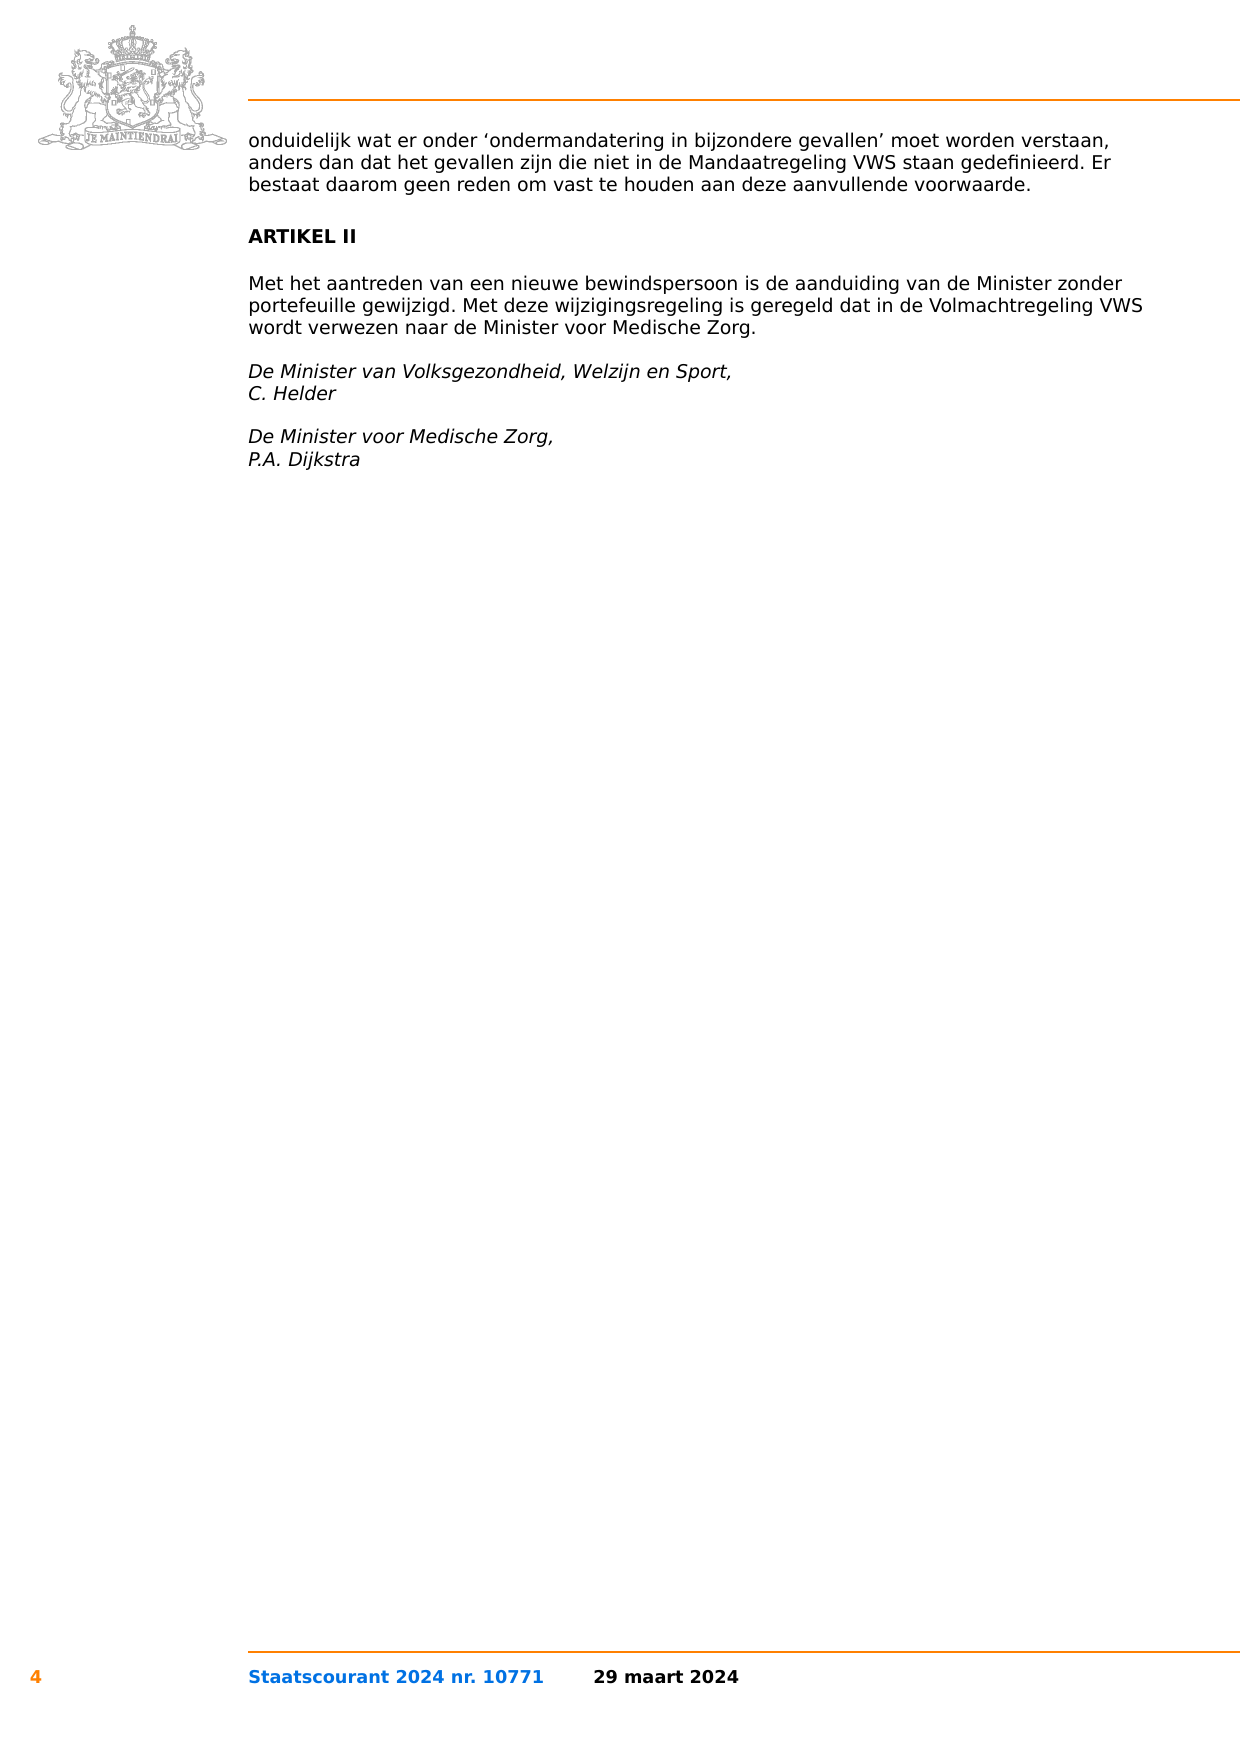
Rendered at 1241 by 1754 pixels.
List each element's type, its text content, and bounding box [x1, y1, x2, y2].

text De Minister van Volksgezondheid, Welzijn en Sport, C. Helder [248, 361, 1163, 404]
text Met het aantreden van een nieuwe bewindspersoon is de aanduiding van de Minister zonder portefeuille gewijzigd. Met deze wijzigingsregeling is geregeld dat in de Volmachtregeling VWS wordt verwezen naar de Minister voor Medische Zorg. [248, 273, 1163, 339]
picture [38, 25, 227, 150]
text onduidelijk wat er onder ‘ondermandatering in bijzondere gevallen’ moet worden verstaan, anders dan dat het gevallen zijn die niet in de Mandaatregeling VWS staan gedefinieerd. Er bestaat daarom geen reden om vast te houden aan deze aanvullende voorwaarde. [248, 130, 1163, 196]
subtitle ARTIKEL II [248, 226, 1163, 248]
text De Minister voor Medische Zorg, P.A. Dijkstra [248, 426, 1163, 470]
